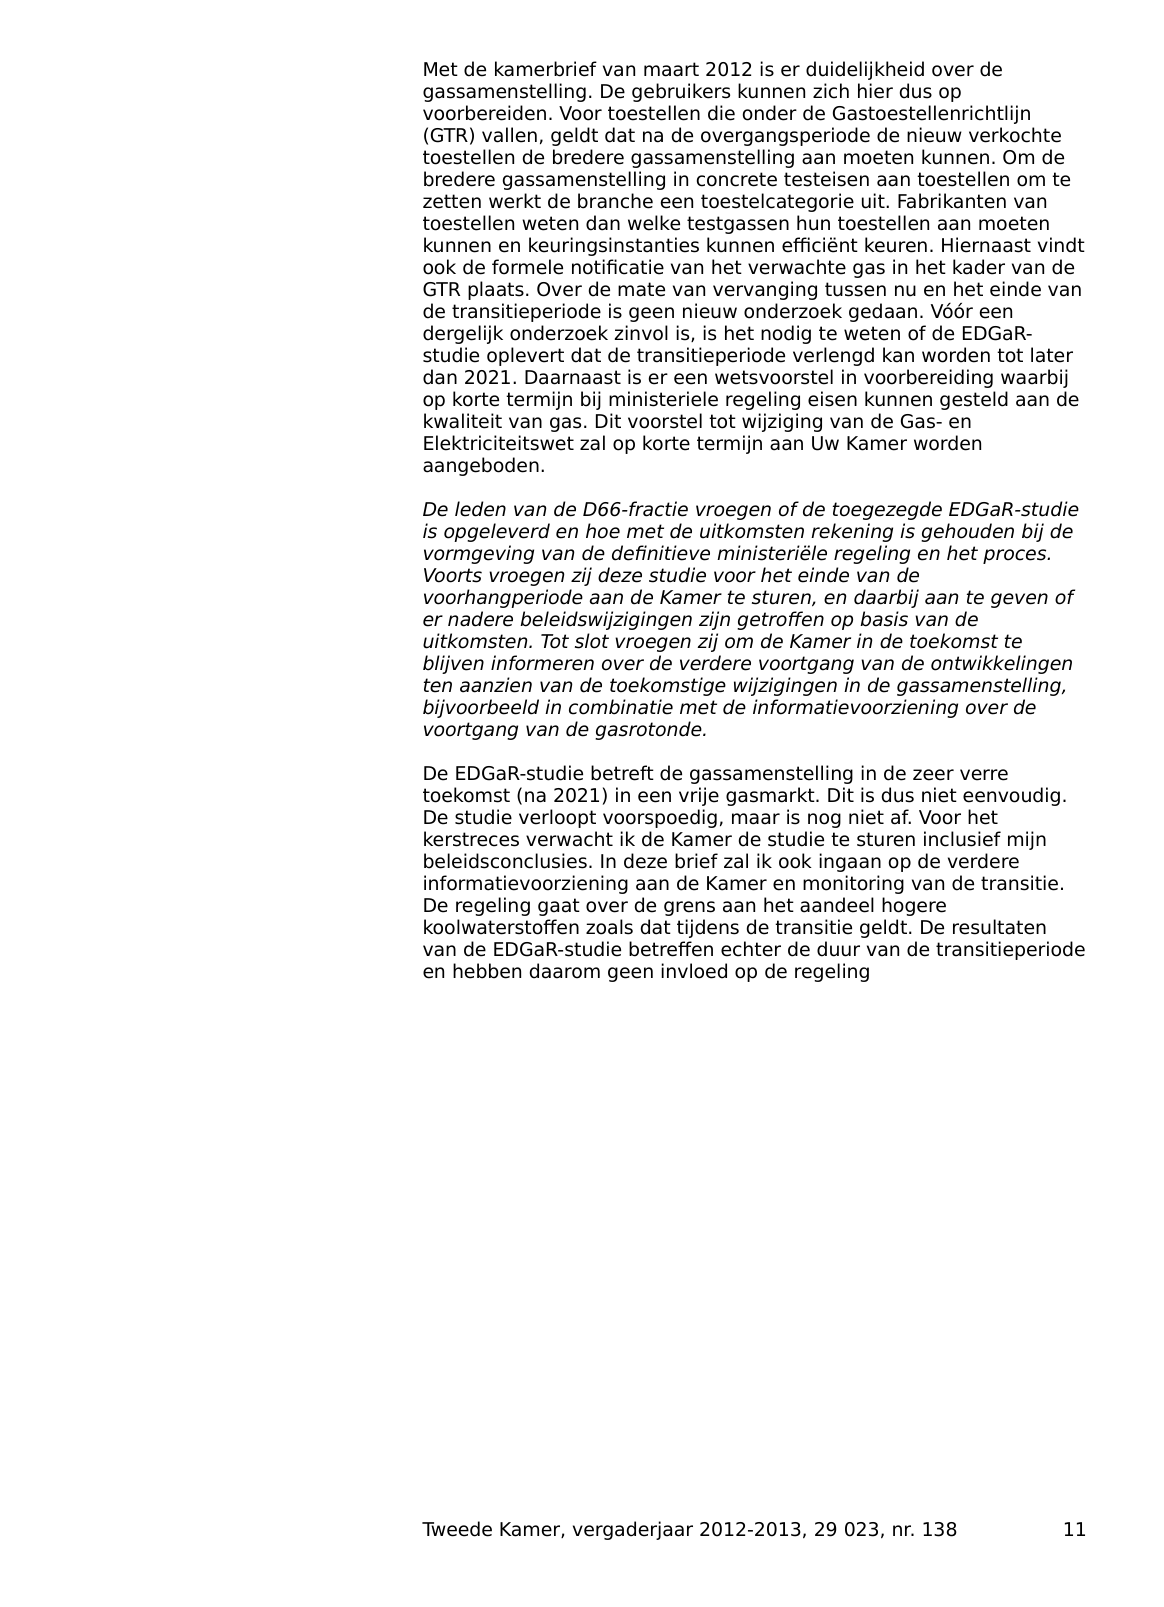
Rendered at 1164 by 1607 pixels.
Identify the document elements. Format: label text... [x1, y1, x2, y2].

text De EDGaR-studie betreft de gassamenstelling in de zeer verre toekomst (na 2021) in een vrije gasmarkt. Dit is dus niet eenvoudig. De studie verloopt voorspoedig, maar is nog niet af. Voor het kerstreces verwacht ik de Kamer de studie te sturen inclusief mijn beleidsconclusies. In deze brief zal ik ook ingaan op de verdere informatievoorziening aan de Kamer en monitoring van de transitie. De regeling gaat over de grens aan het aandeel hogere koolwaterstoffen zoals dat tijdens de transitie geldt. De resultaten van de EDGaR-studie betreffen echter de duur van de transitieperiode en hebben daarom geen invloed op de regeling [422, 763, 1087, 983]
text De leden van de D66-fractie vroegen of de toegezegde EDGaR-studie is opgeleverd en hoe met de uitkomsten rekening is gehouden bij de vormgeving van de definitieve ministeriële regeling en het proces. Voorts vroegen zij deze studie voor het einde van de voorhangperiode aan de Kamer te sturen, en daarbij aan te geven of er nadere beleidswijzigingen zijn getroffen op basis van de uitkomsten. Tot slot vroegen zij om de Kamer in de toekomst te blijven informeren over de verdere voortgang van de ontwikkelingen ten aanzien van de toekomstige wijzigingen in de gassamenstelling, bijvoorbeeld in combinatie met de informatievoorziening over de voortgang van de gasrotonde. [422, 499, 1087, 741]
text Met de kamerbrief van maart 2012 is er duidelijkheid over de gassamenstelling. De gebruikers kunnen zich hier dus op voorbereiden. Voor toestellen die onder de Gastoestellenrichtlijn (GTR) vallen, geldt dat na de overgangsperiode de nieuw verkochte toestellen de bredere gassamenstelling aan moeten kunnen. Om de bredere gassamenstelling in concrete testeisen aan toestellen om te zetten werkt de branche een toestelcategorie uit. Fabrikanten van toestellen weten dan welke testgassen hun toestellen aan moeten kunnen en keuringsinstanties kunnen efficiënt keuren. Hiernaast vindt ook de formele notificatie van het verwachte gas in het kader van de GTR plaats. Over de mate van vervanging tussen nu en het einde van de transitieperiode is geen nieuw onderzoek gedaan. Vóór een dergelijk onderzoek zinvol is, is het nodig te weten of de EDGaR-studie oplevert dat de transitieperiode verlengd kan worden tot later dan 2021. Daarnaast is er een wetsvoorstel in voorbereiding waarbij op korte termijn bij ministeriele regeling eisen kunnen gesteld aan de kwaliteit van gas. Dit voorstel tot wijziging van de Gas- en Elektriciteitswet zal op korte termijn aan Uw Kamer worden aangeboden. [422, 59, 1087, 477]
